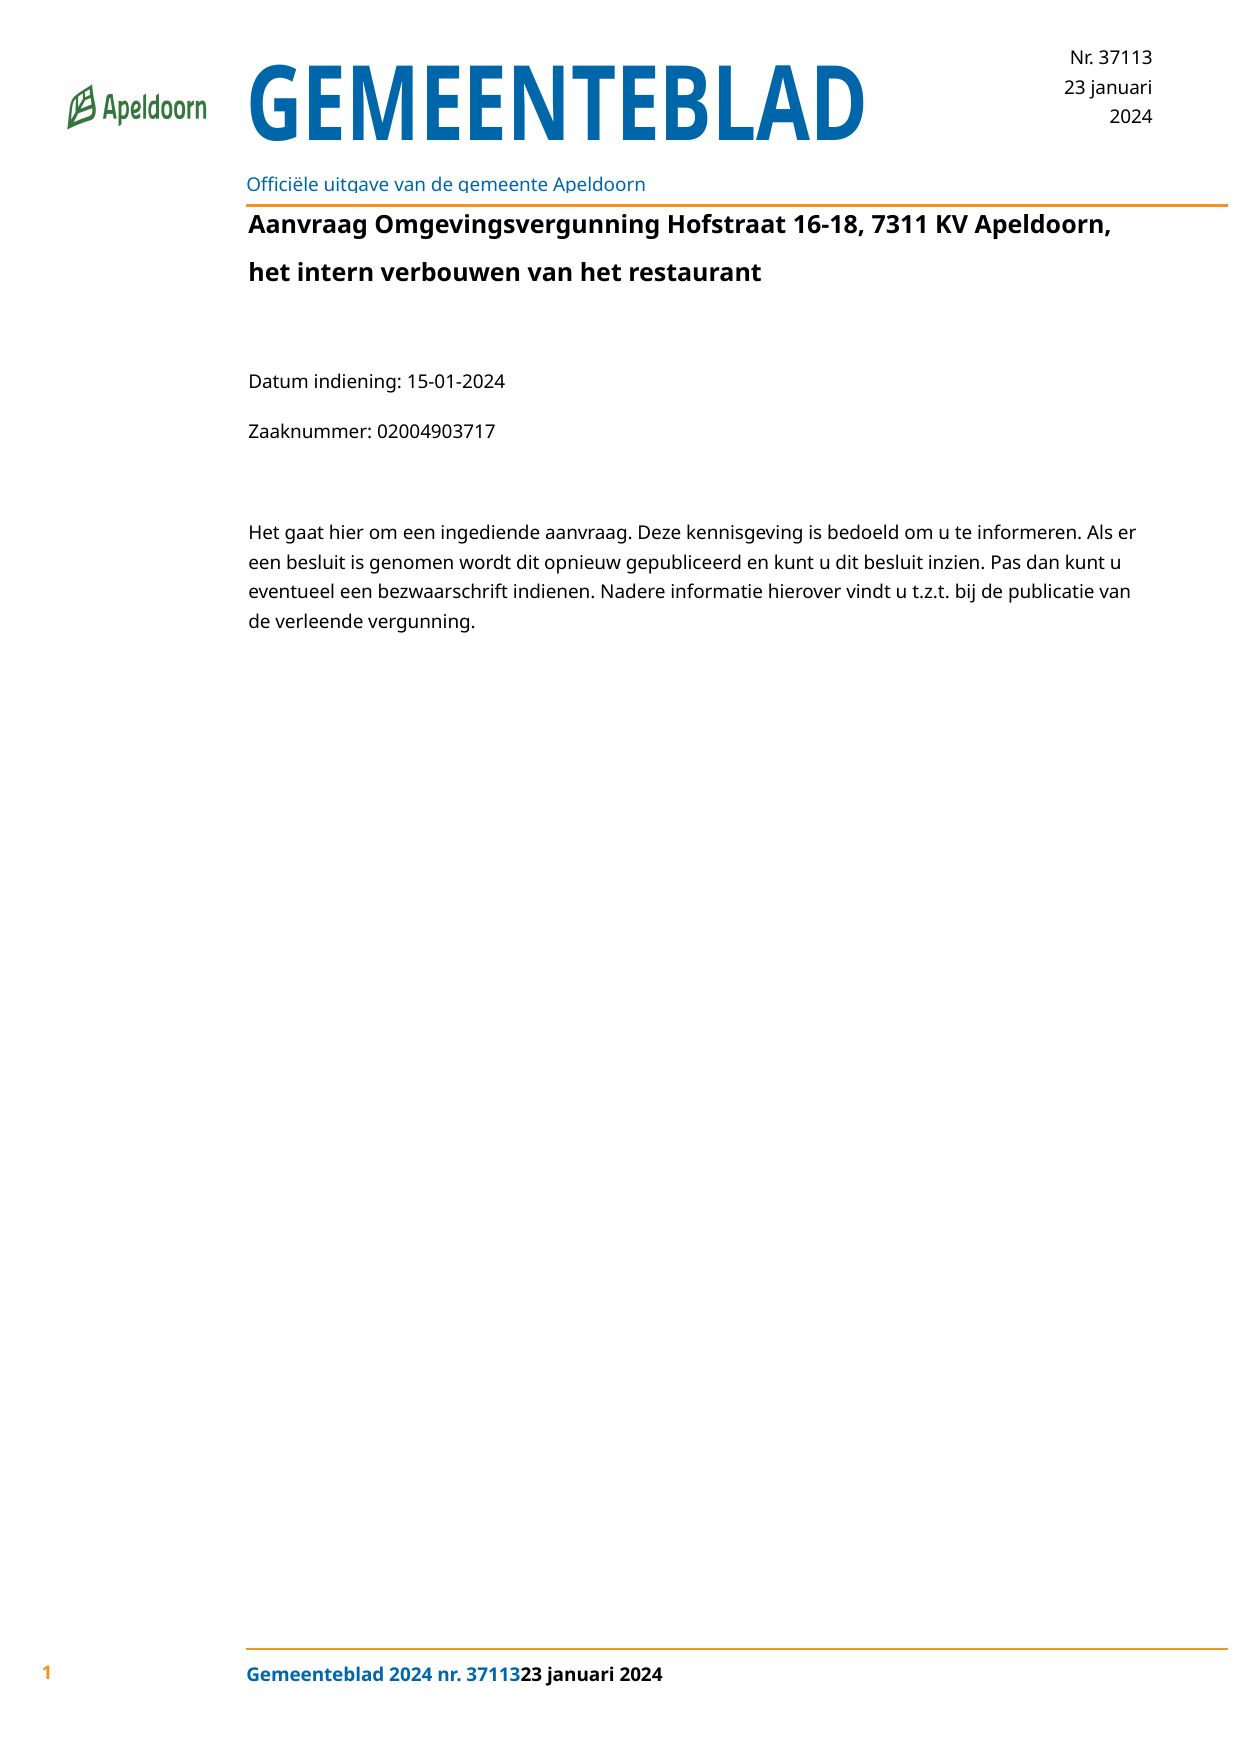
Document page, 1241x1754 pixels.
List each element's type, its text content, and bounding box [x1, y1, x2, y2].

text Het gaat hier om een ingediende aanvraag. Deze kennisgeving is bedoeld om u te informeren. Als er een besluit is genomen wordt dit opnieuw gepubliceerd en kunt u dit besluit inzien. Pas dan kunt u eventueel een bezwaarschrift indienen. Nadere informatie hierover vindt u t.z.t. bij de publicatie van de verleende vergunning. [248, 519, 1152, 634]
picture [41, 47, 231, 172]
text Datum indiening: 15-01-2024 [248, 368, 1152, 394]
text Aanvraag Omgevingsvergunning Hofstraat 16-18, 7311 KV Apeldoorn, het intern verbouwen van het restaurant [248, 207, 1152, 288]
text Zaaknummer: 02004903717 [248, 419, 1152, 444]
